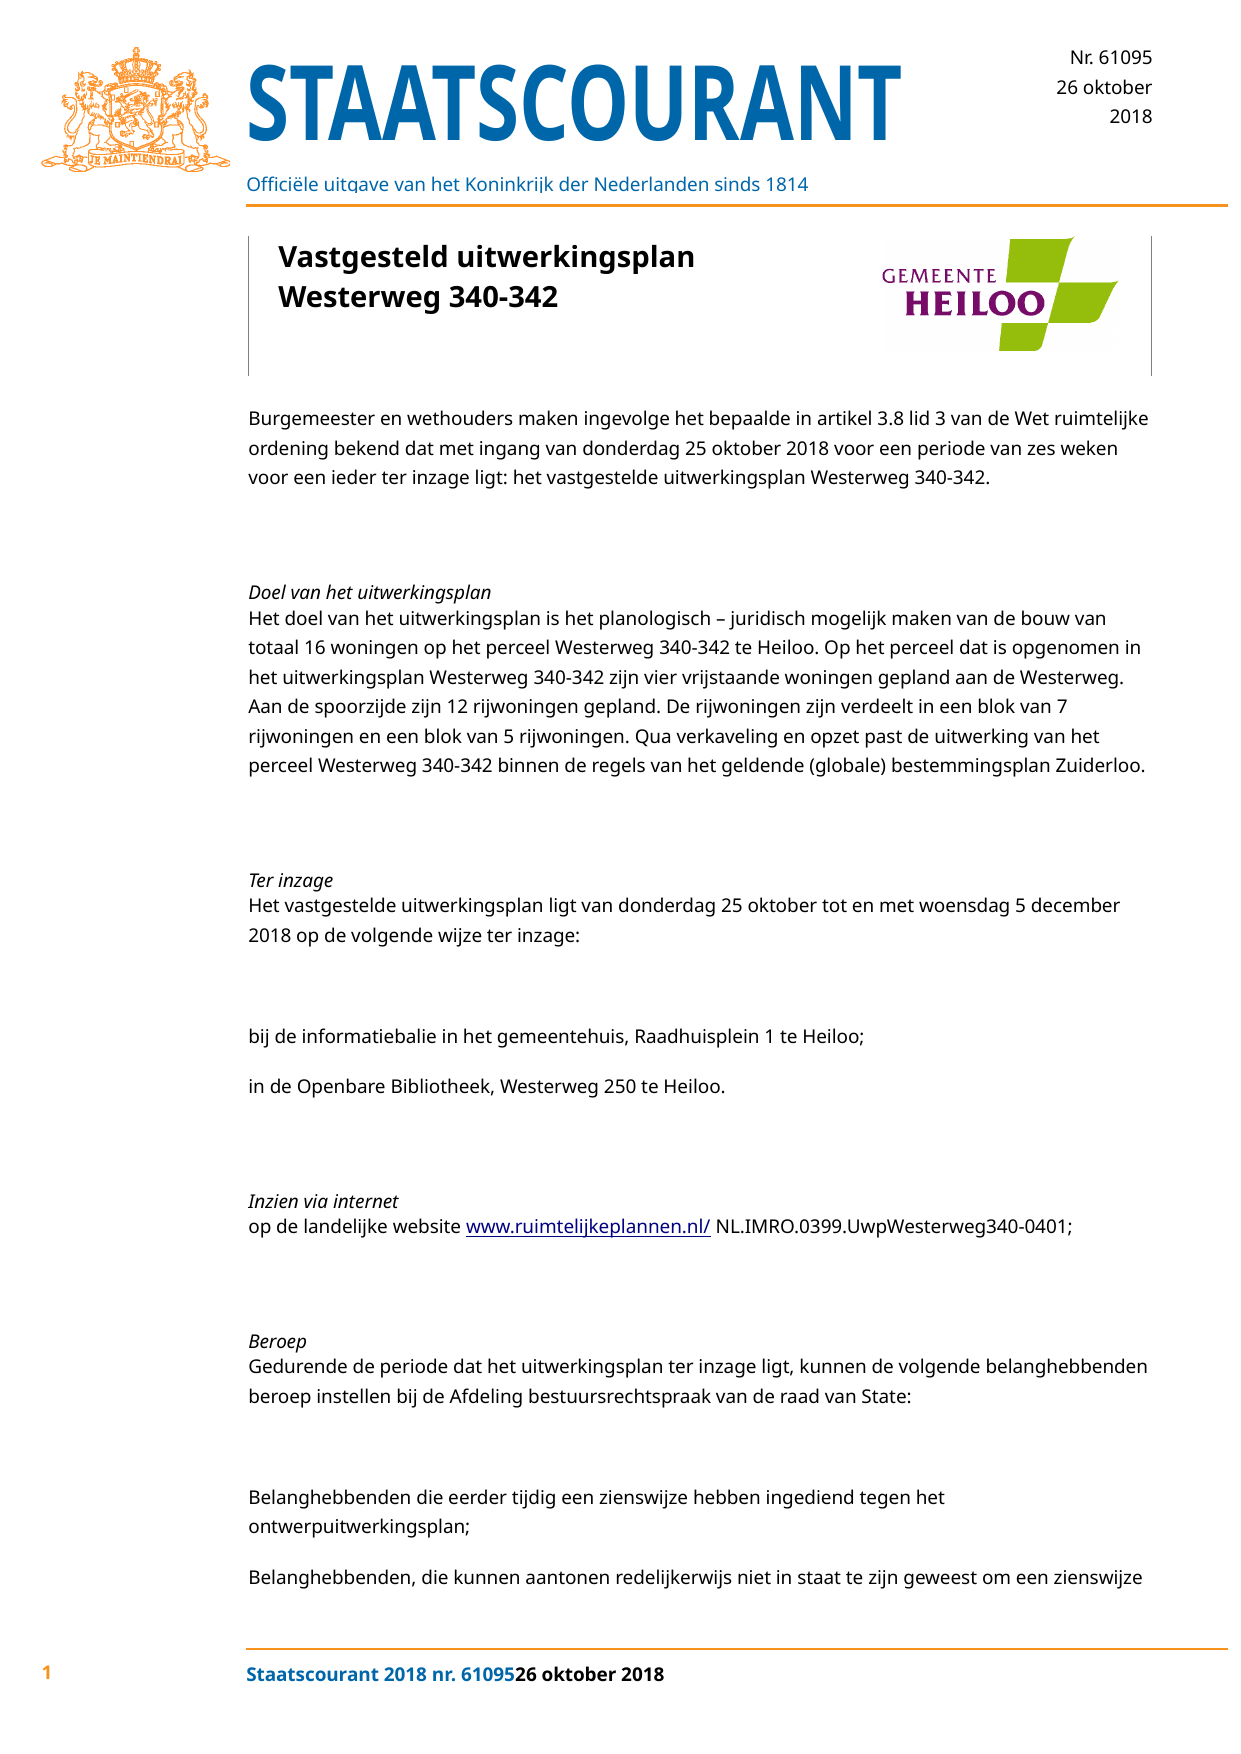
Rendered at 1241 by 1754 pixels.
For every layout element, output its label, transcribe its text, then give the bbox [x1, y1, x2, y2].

text Belanghebbenden die eerder tijdig een zienswijze hebben ingediend tegen het ontwerpuitwerkingsplan; [248, 1484, 1152, 1539]
text op de landelijke website www.ruimtelijkeplannen.nl/ NL.IMRO.0399.UwpWesterweg340-0401; [248, 1214, 1152, 1239]
text Het vastgestelde uitwerkingsplan ligt van donderdag 25 oktober tot en met woensdag 5 december 2018 op de volgende wijze ter inzage: [248, 893, 1152, 948]
text Het doel van het uitwerkingsplan is het planologisch – juridisch mogelijk maken van de bouw van totaal 16 woningen op het perceel Westerweg 340-342 te Heiloo. Op het perceel dat is opgenomen in het uitwerkingsplan Westerweg 340-342 zijn vier vrijstaande woningen gepland aan de Westerweg. Aan de spoorzijde zijn 12 rijwoningen gepland. De rijwoningen zijn verdeelt in een blok van 7 rijwoningen en een blok van 5 rijwoningen. Qua verkaveling en opzet past de uitwerking van het perceel Westerweg 340-342 binnen de regels van het geldende (globale) bestemmingsplan Zuiderloo. [248, 605, 1152, 778]
text bij de informatiebalie in het gemeentehuis, Raadhuisplein 1 te Heiloo; [248, 1023, 1152, 1049]
text Doel van het uitwerkingsplan [248, 579, 1152, 605]
text in de Openbare Bibliotheek, Westerweg 250 te Heiloo. [248, 1073, 1152, 1099]
table_header Vastgesteld uitwerkingsplan Westerweg 340-342 [249, 236, 850, 376]
picture [41, 47, 231, 172]
table_header [850, 236, 1151, 376]
text Gedurende de periode dat het uitwerkingsplan ter inzage ligt, kunnen de volgende belanghebbenden beroep instellen bij de Afdeling bestuursrechtspraak van de raad van State: [248, 1354, 1152, 1409]
picture [882, 236, 1119, 351]
text Inzien via internet [248, 1188, 1152, 1214]
text Burgemeester en wethouders maken ingevolge het bepaalde in artikel 3.8 lid 3 van de Wet ruimtelijke ordening bekend dat met ingang van donderdag 25 oktober 2018 voor een periode van zes weken voor een ieder ter inzage ligt: het vastgestelde uitwerkingsplan Westerweg 340-342. [248, 405, 1152, 490]
text Beroep [248, 1328, 1152, 1354]
text Ter inzage [248, 867, 1152, 893]
text Belanghebbenden, die kunnen aantonen redelijkerwijs niet in staat te zijn geweest om een zienswijze [248, 1564, 1152, 1590]
